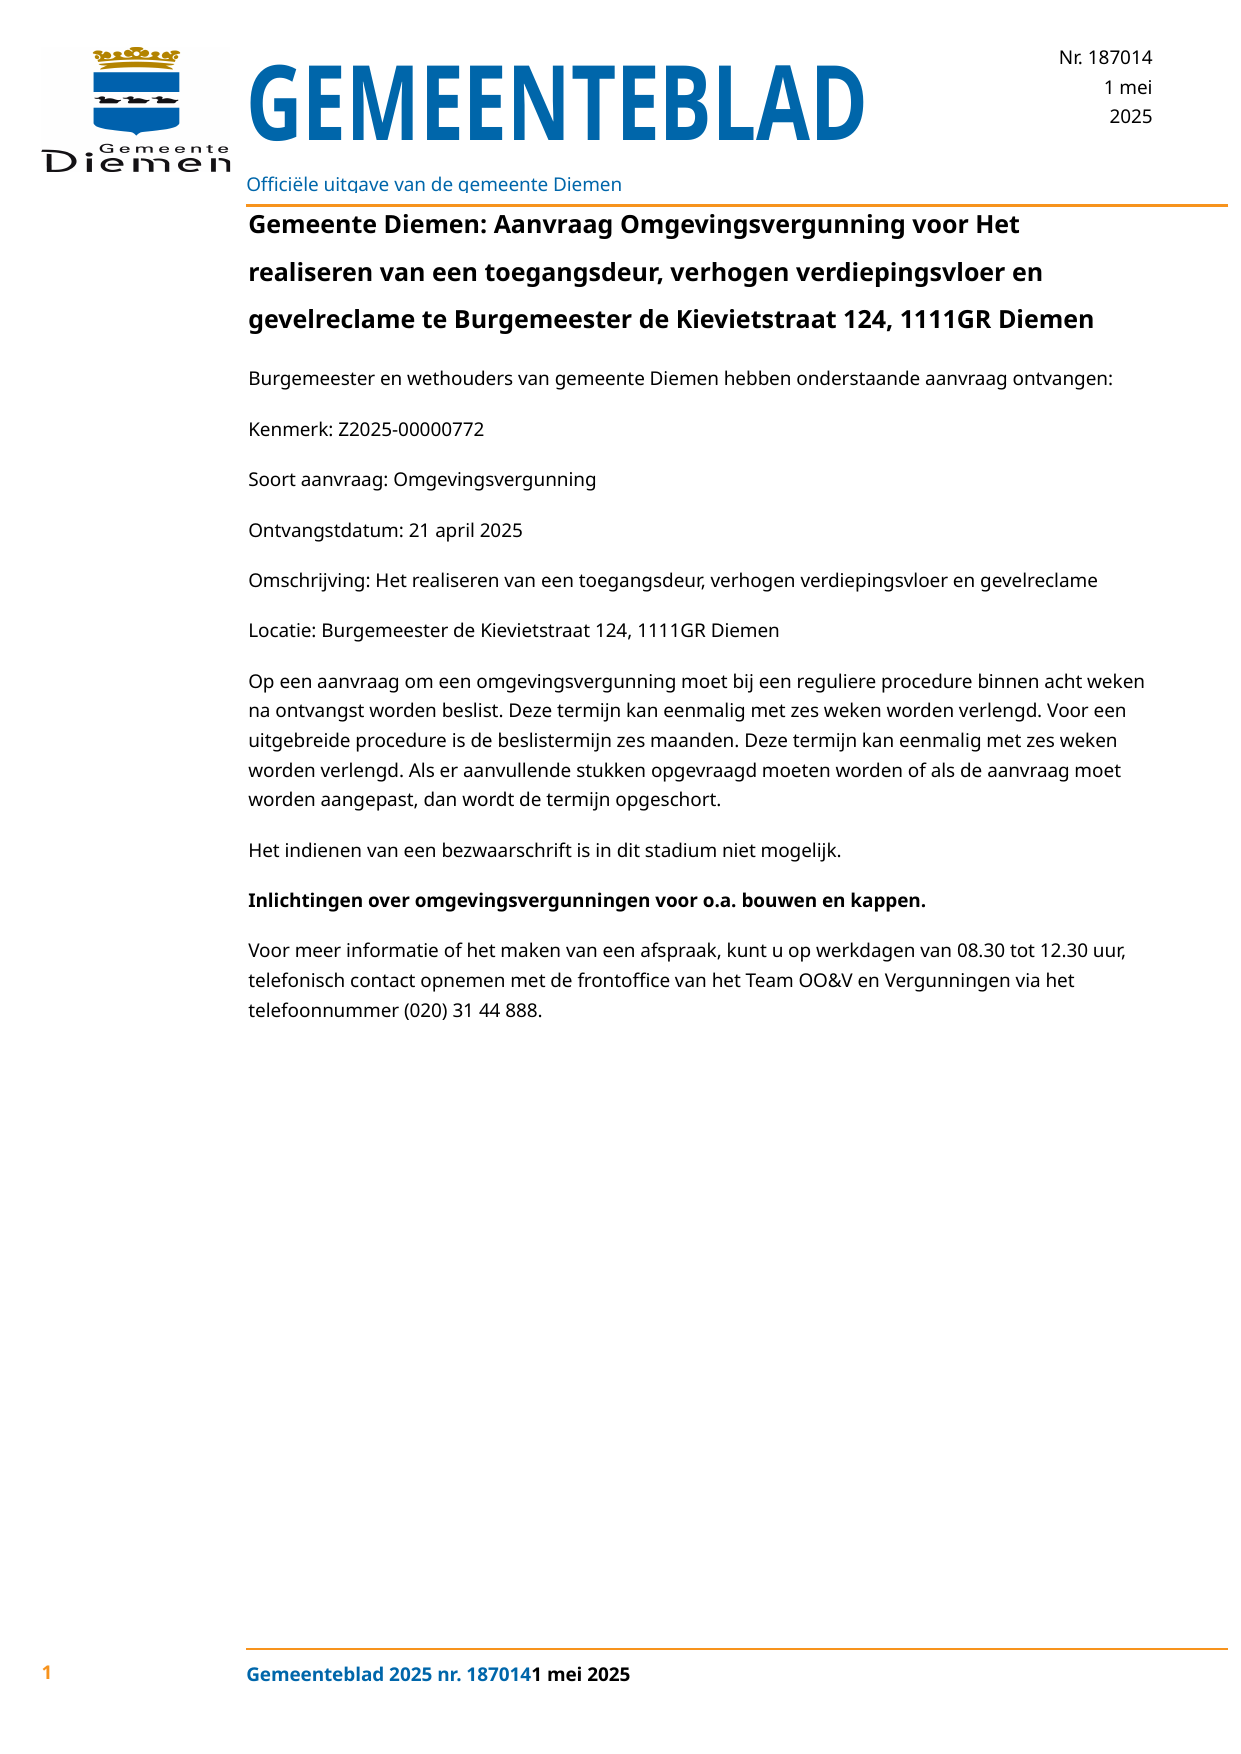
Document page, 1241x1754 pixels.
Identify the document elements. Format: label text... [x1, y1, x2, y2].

text Burgemeester en wethouders van gemeente Diemen hebben onderstaande aanvraag ontvangen: [248, 366, 1152, 391]
text Omschrijving: Het realiseren van een toegangsdeur, verhogen verdiepingsvloer en gevelreclame [248, 567, 1152, 593]
text Op een aanvraag om een omgevingsvergunning moet bij een reguliere procedure binnen acht weken na ontvangst worden beslist. Deze termijn kan eenmalig met zes weken worden verlengd. Voor een uitgebreide procedure is de beslistermijn zes maanden. Deze termijn kan eenmalig met zes weken worden verlengd. Als er aanvullende stukken opgevraagd moeten worden of als de aanvraag moet worden aangepast, dan wordt de termijn opgeschort. [248, 668, 1152, 812]
text Het indienen van een bezwaarschrift is in dit stadium niet mogelijk. [248, 837, 1152, 862]
text Soort aanvraag: Omgevingsvergunning [248, 466, 1152, 492]
text Kenmerk: Z2025-00000772 [248, 416, 1152, 442]
text Inlichtingen over omgevingsvergunningen voor o.a. bouwen en kappen. [248, 887, 1152, 913]
text Voor meer informatie of het maken van een afspraak, kunt u op werkdagen van 08.30 tot 12.30 uur, telefonisch contact opnemen met de frontoffice van het Team OO&V en Vergunningen via het telefoonnummer (020) 31 44 888. [248, 938, 1152, 1022]
text Locatie: Burgemeester de Kievietstraat 124, 1111GR Diemen [248, 618, 1152, 643]
text Gemeente Diemen: Aanvraag Omgevingsvergunning voor Het realiseren van een toegangsdeur, verhogen verdiepingsvloer en gevelreclame te Burgemeester de Kievietstraat 124, 1111GR Diemen [248, 207, 1152, 336]
picture [41, 47, 231, 172]
text Ontvangstdatum: 21 april 2025 [248, 517, 1152, 542]
